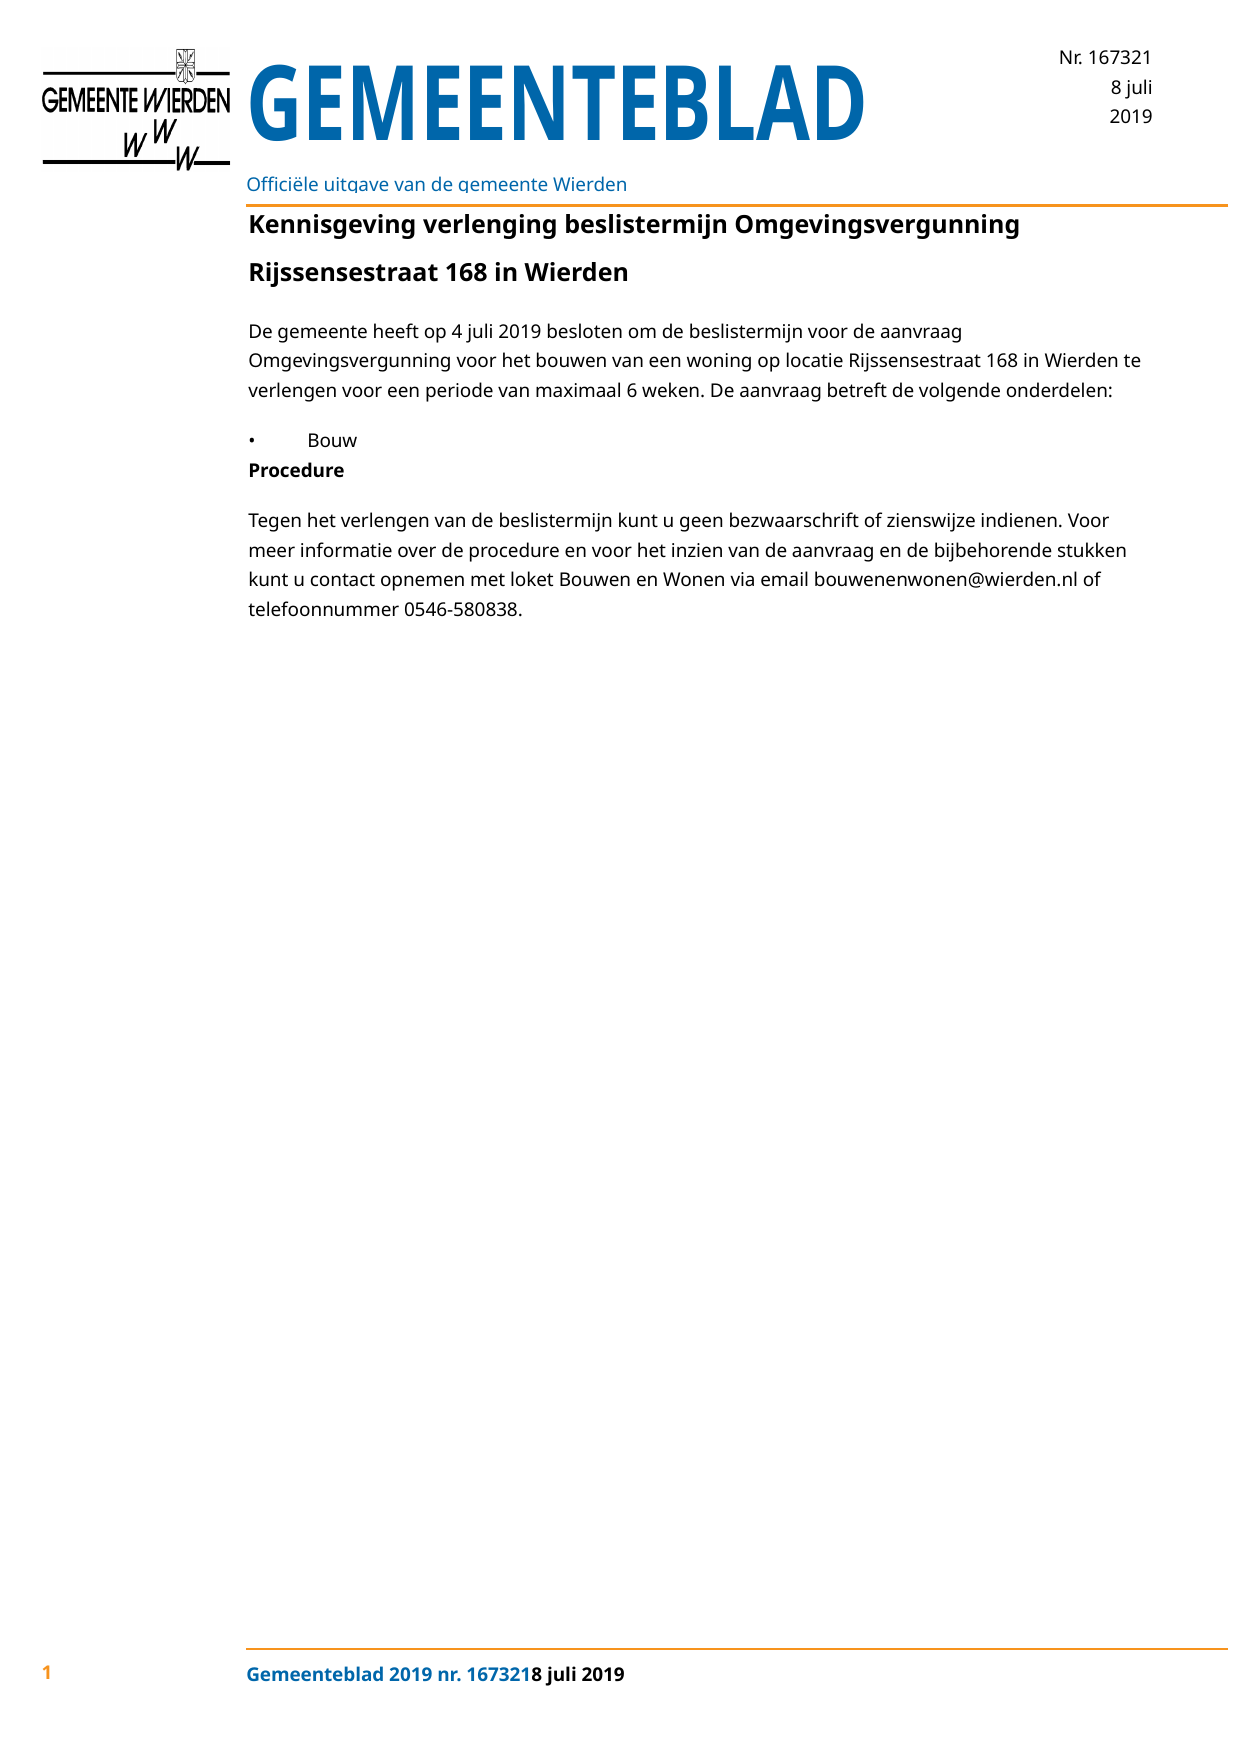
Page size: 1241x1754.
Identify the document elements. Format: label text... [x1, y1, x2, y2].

text Tegen het verlengen van de beslistermijn kunt u geen bezwaarschrift of zienswijze indienen. Voor meer informatie over de procedure en voor het inzien van de aanvraag en de bijbehorende stukken kunt u contact opnemen met loket Bouwen en Wonen via email bouwenenwonen@wierden.nl of telefoonnummer 0546-580838. [248, 507, 1152, 622]
text De gemeente heeft op 4 juli 2019 besloten om de beslistermijn voor de aanvraag Omgevingsvergunning voor het bouwen van een woning op locatie Rijssensestraat 168 in Wierden te verlengen voor een periode van maximaal 6 weken. De aanvraag betreft de volgende onderdelen: [248, 318, 1152, 403]
text Kennisgeving verlenging beslistermijn Omgevingsvergunning Rijssensestraat 168 in Wierden [248, 207, 1152, 288]
list Bouw [248, 427, 1152, 453]
text Procedure [248, 457, 1152, 483]
picture [41, 47, 231, 172]
